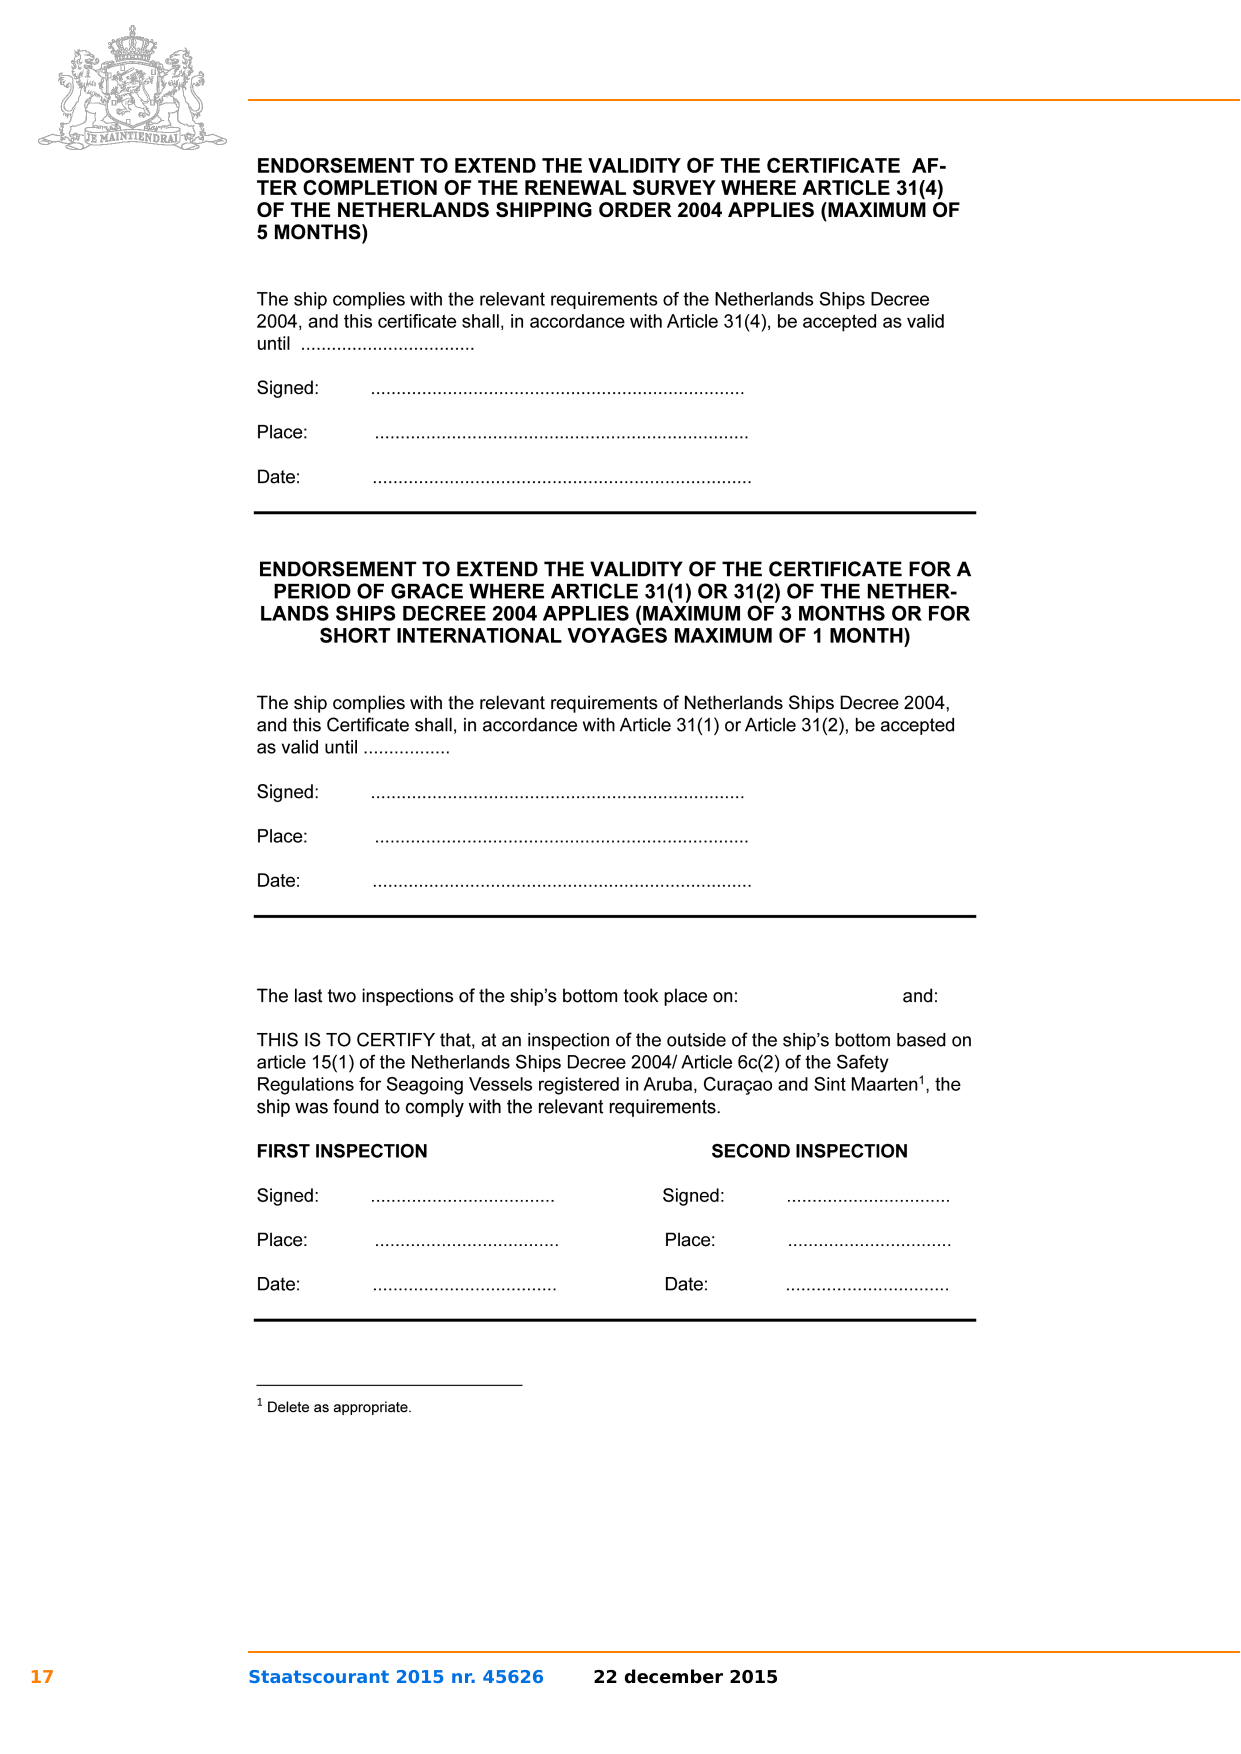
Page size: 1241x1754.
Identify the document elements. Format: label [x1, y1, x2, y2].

picture [248, 151, 1134, 1422]
picture [38, 25, 227, 150]
